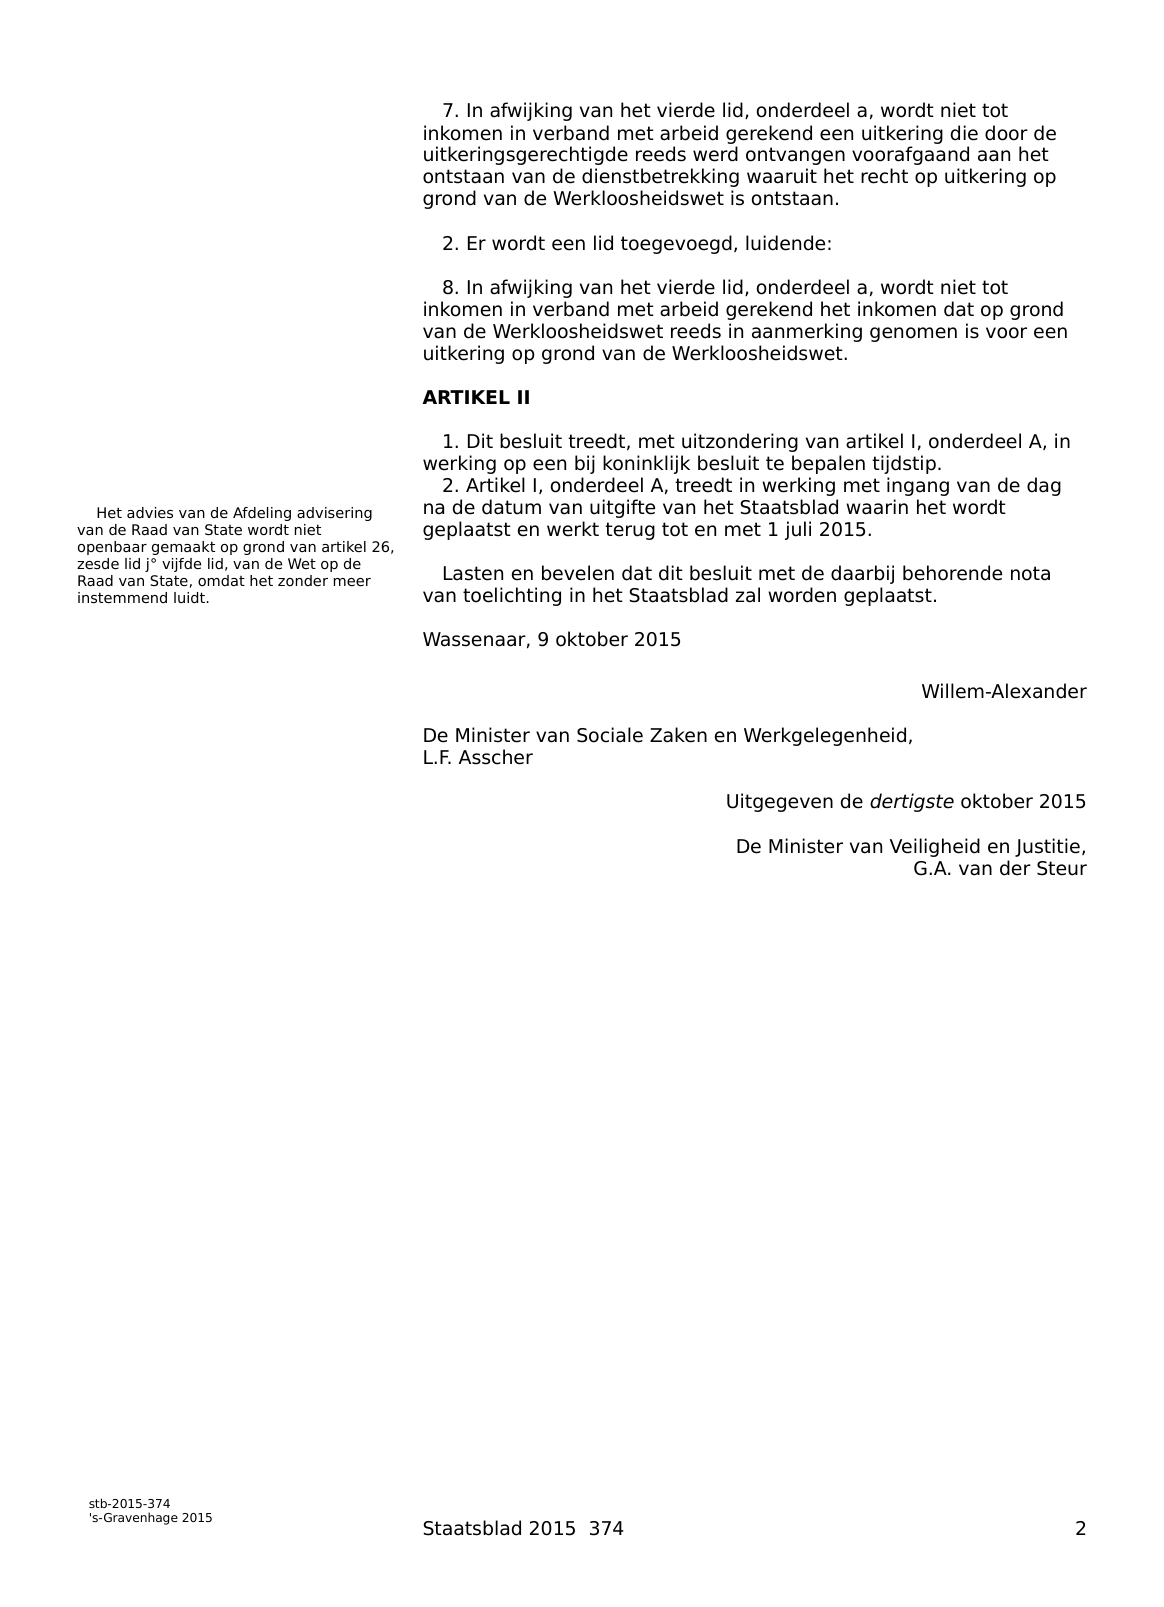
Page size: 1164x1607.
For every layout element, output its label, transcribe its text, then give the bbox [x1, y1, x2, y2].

text stb-2015-374 [88, 1497, 323, 1511]
text Wassenaar, 9 oktober 2015 [422, 629, 1087, 651]
text De Minister van Veiligheid en Justitie, G.A. van der Steur [422, 836, 1087, 879]
text 1. Dit besluit treedt, met uitzondering van artikel I, onderdeel A, in werking op een bij koninklijk besluit te bepalen tijdstip. [422, 431, 1087, 475]
text Het advies van de Afdeling advisering van de Raad van State wordt niet openbaar gemaakt op grond van artikel 26, zesde lid j° vijfde lid, van de Wet op de Raad van State, omdat het zonder meer instemmend luidt. [77, 505, 396, 607]
subtitle ARTIKEL II [422, 387, 1087, 409]
text Uitgegeven de dertigste oktober 2015 [422, 791, 1087, 813]
text 's-Gravenhage 2015 [88, 1511, 323, 1525]
text 7. In afwijking van het vierde lid, onderdeel a, wordt niet tot inkomen in verband met arbeid gerekend een uitkering die door de uitkeringsgerechtigde reeds werd ontvangen voorafgaand aan het ontstaan van de dienstbetrekking waaruit het recht op uitkering op grond van de Werkloosheidswet is ontstaan. [422, 100, 1087, 210]
text Willem-Alexander [422, 681, 1087, 703]
text 2. Artikel I, onderdeel A, treedt in werking met ingang van de dag na de datum van uitgifte van het Staatsblad waarin het wordt geplaatst en werkt terug tot en met 1 juli 2015. [422, 475, 1087, 541]
text 2. Er wordt een lid toegevoegd, luidende: [422, 232, 1087, 254]
text Lasten en bevelen dat dit besluit met de daarbij behorende nota van toelichting in het Staatsblad zal worden geplaatst. [422, 563, 1087, 607]
text De Minister van Sociale Zaken en Werkgelegenheid, L.F. Asscher [422, 725, 1087, 769]
text 8. In afwijking van het vierde lid, onderdeel a, wordt niet tot inkomen in verband met arbeid gerekend het inkomen dat op grond van de Werkloosheidswet reeds in aanmerking genomen is voor een uitkering op grond van de Werkloosheidswet. [422, 277, 1087, 364]
